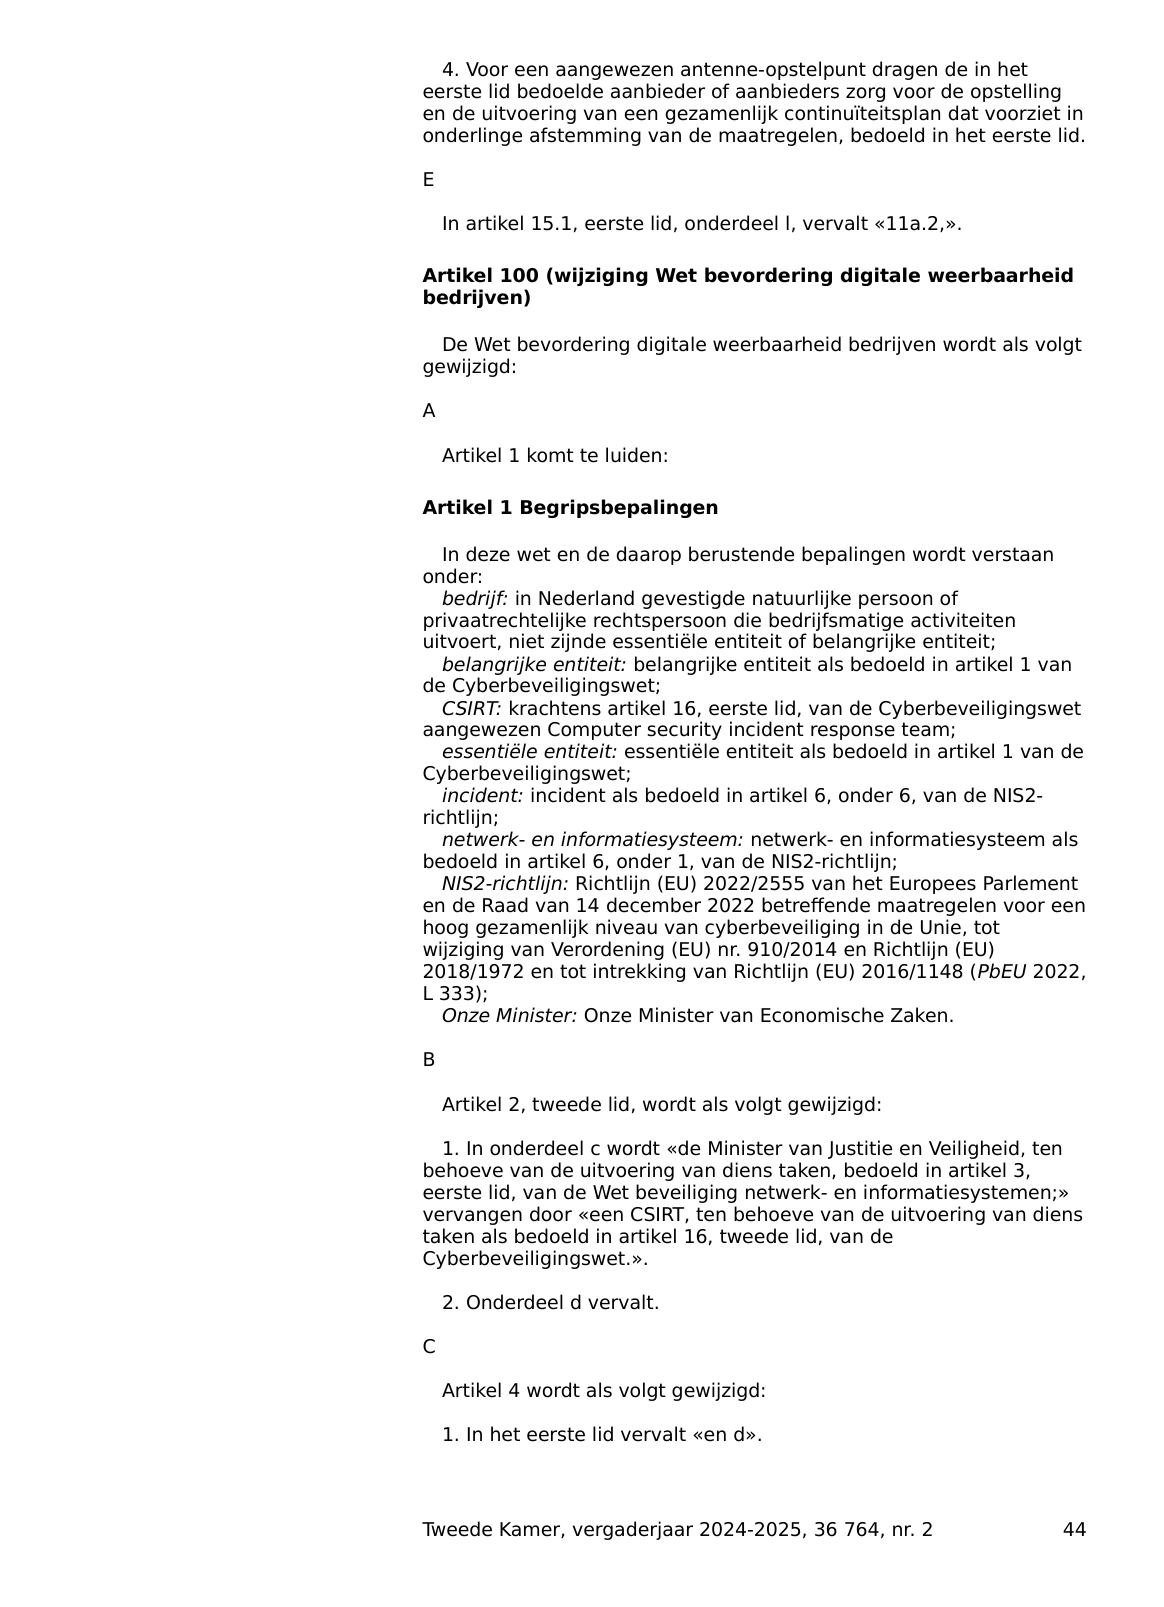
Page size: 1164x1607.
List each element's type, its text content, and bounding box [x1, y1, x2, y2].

subtitle Artikel 1 Begripsbepalingen [422, 497, 1087, 518]
text incident: incident als bedoeld in artikel 6, onder 6, van de NIS2-richtlijn; [422, 785, 1087, 829]
text E [422, 169, 1087, 191]
text Onze Minister: Onze Minister van Economische Zaken. [422, 1005, 1087, 1027]
text CSIRT: krachtens artikel 16, eerste lid, van de Cyberbeveiligingswet aangewezen Computer security incident response team; [422, 697, 1087, 741]
text In artikel 15.1, eerste lid, onderdeel l, vervalt «11a.2,». [422, 213, 1087, 235]
text 2. Onderdeel d vervalt. [422, 1292, 1087, 1314]
text Artikel 1 komt te luiden: [422, 444, 1087, 467]
text NIS2-richtlijn: Richtlijn (EU) 2022/2555 van het Europees Parlement en de Raad van 14 december 2022 betreffende maatregelen voor een hoog gezamenlijk niveau van cyberbeveiliging in de Unie, tot wijziging van Verordening (EU) nr. 910/2014 en Richtlijn (EU) 2018/1972 en tot intrekking van Richtlijn (EU) 2016/1148 (PbEU 2022, L 333); [422, 873, 1087, 1005]
text Artikel 2, tweede lid, wordt als volgt gewijzigd: [422, 1093, 1087, 1115]
text C [422, 1336, 1087, 1358]
text essentiële entiteit: essentiële entiteit als bedoeld in artikel 1 van de Cyberbeveiligingswet; [422, 741, 1087, 785]
text B [422, 1049, 1087, 1071]
subtitle Artikel 100 (wijziging Wet bevordering digitale weerbaarheid bedrijven) [422, 265, 1087, 309]
text bedrijf: in Nederland gevestigde natuurlijke persoon of privaatrechtelijke rechtspersoon die bedrijfsmatige activiteiten uitvoert, niet zijnde essentiële entiteit of belangrijke entiteit; [422, 587, 1087, 653]
text Artikel 4 wordt als volgt gewijzigd: [422, 1380, 1087, 1402]
text A [422, 400, 1087, 422]
text belangrijke entiteit: belangrijke entiteit als bedoeld in artikel 1 van de Cyberbeveiligingswet; [422, 653, 1087, 697]
text netwerk- en informatiesysteem: netwerk- en informatiesysteem als bedoeld in artikel 6, onder 1, van de NIS2-richtlijn; [422, 829, 1087, 873]
text De Wet bevordering digitale weerbaarheid bedrijven wordt als volgt gewijzigd: [422, 334, 1087, 378]
text 1. In het eerste lid vervalt «en d». [422, 1424, 1087, 1446]
text 4. Voor een aangewezen antenne-opstelpunt dragen de in het eerste lid bedoelde aanbieder of aanbieders zorg voor de opstelling en de uitvoering van een gezamenlijk continuïteitsplan dat voorziet in onderlinge afstemming van de maatregelen, bedoeld in het eerste lid. [422, 59, 1087, 147]
text 1. In onderdeel c wordt «de Minister van Justitie en Veiligheid, ten behoeve van de uitvoering van diens taken, bedoeld in artikel 3, eerste lid, van de Wet beveiliging netwerk- en informatiesystemen;» vervangen door «een CSIRT, ten behoeve van de uitvoering van diens taken als bedoeld in artikel 16, tweede lid, van de Cyberbeveiligingswet.». [422, 1138, 1087, 1269]
text In deze wet en de daarop berustende bepalingen wordt verstaan onder: [422, 543, 1087, 587]
